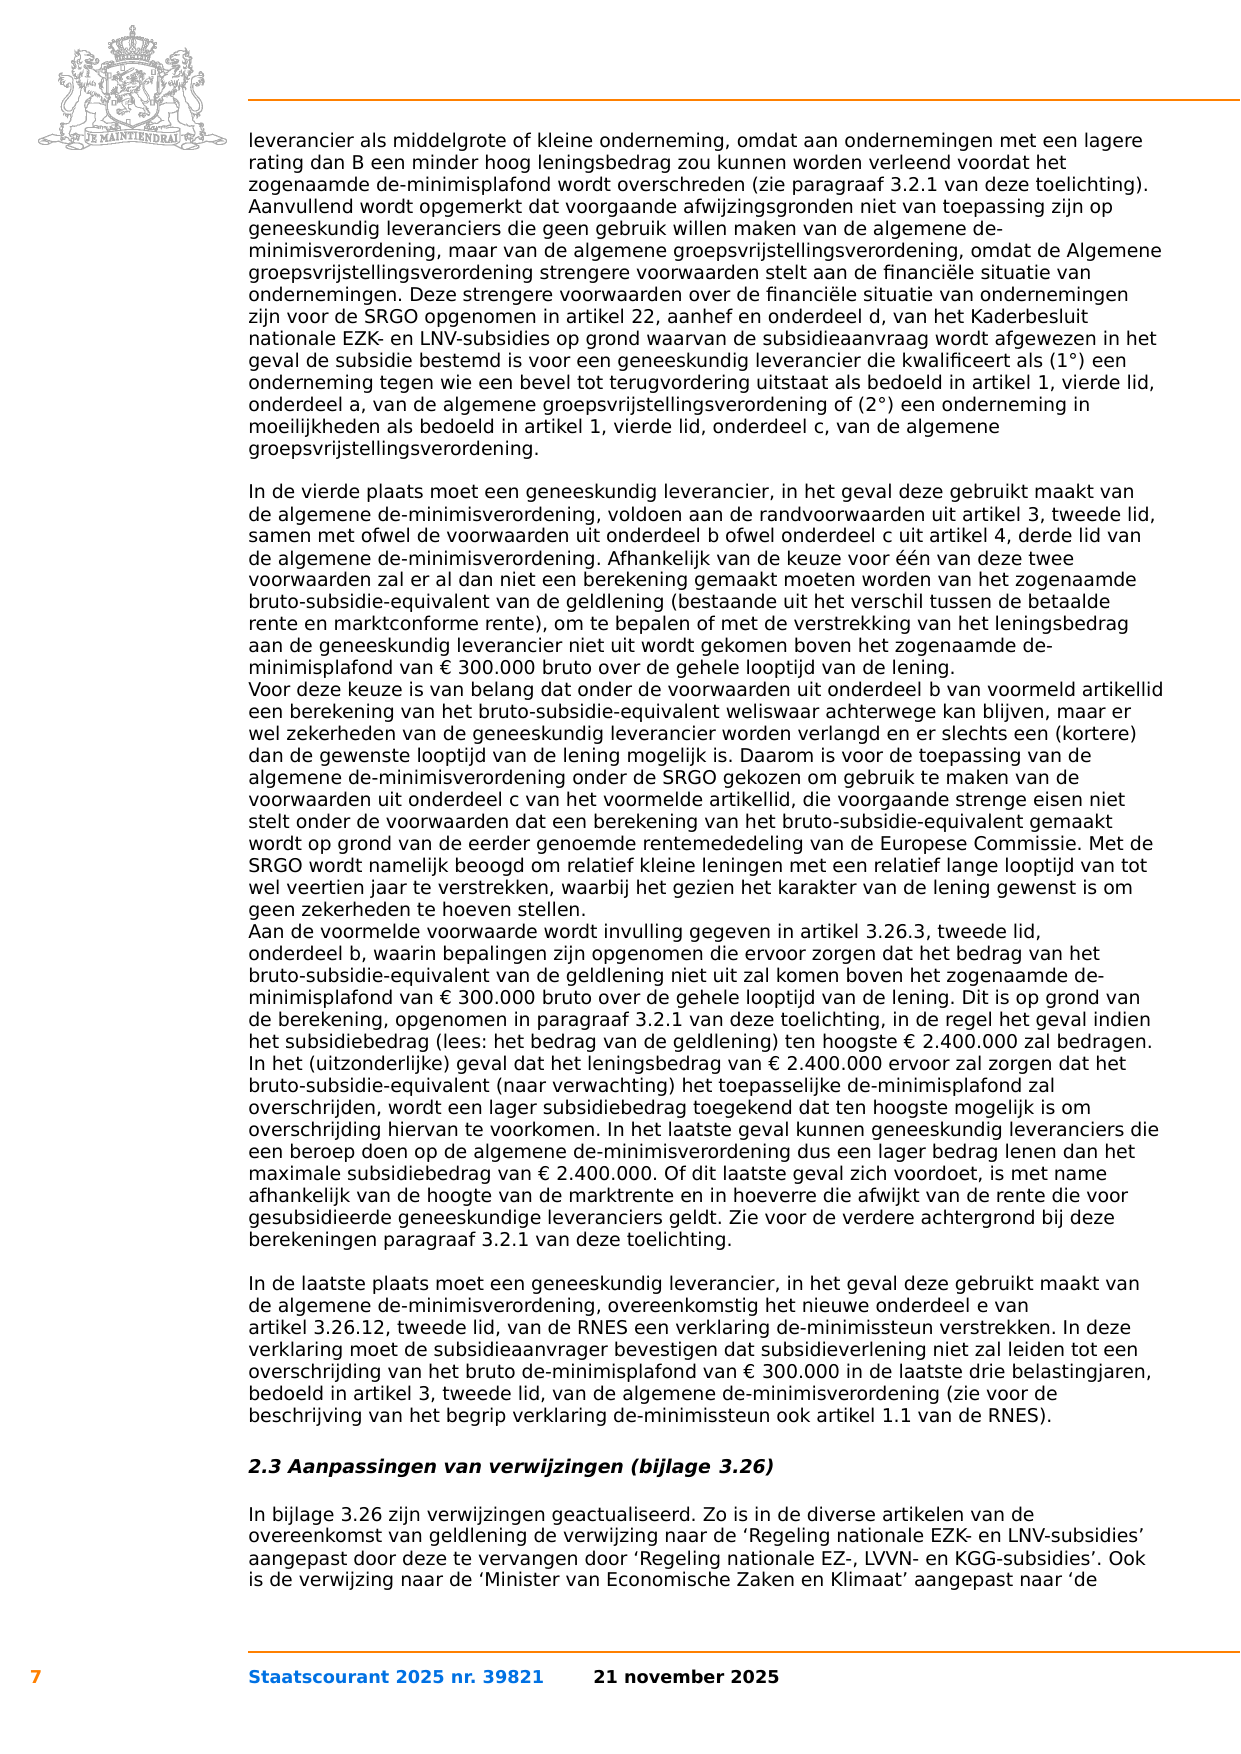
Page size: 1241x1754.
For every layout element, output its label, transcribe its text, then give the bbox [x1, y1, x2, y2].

text In bijlage 3.26 zijn verwijzingen geactualiseerd. Zo is in de diverse artikelen van de overeenkomst van geldlening de verwijzing naar de ‘Regeling nationale EZK- en LNV-subsidies’ aangepast door deze te vervangen door ‘Regeling nationale EZ-, LVVN- en KGG-subsidies’. Ook is de verwijzing naar de ‘Minister van Economische Zaken en Klimaat’ aangepast naar ‘de [248, 1503, 1163, 1591]
text Aanvullend wordt opgemerkt dat voorgaande afwijzingsgronden niet van toepassing zijn op geneeskundig leveranciers die geen gebruik willen maken van de algemene de-minimisverordening, maar van de algemene groepsvrijstellingsverordening, omdat de Algemene groepsvrijstellingsverordening strengere voorwaarden stelt aan de financiële situatie van ondernemingen. Deze strengere voorwaarden over de financiële situatie van ondernemingen zijn voor de SRGO opgenomen in artikel 22, aanhef en onderdeel d, van het Kaderbesluit nationale EZK- en LNV-subsidies op grond waarvan de subsidieaanvraag wordt afgewezen in het geval de subsidie bestemd is voor een geneeskundig leverancier die kwalificeert als (1°) een onderneming tegen wie een bevel tot terugvordering uitstaat als bedoeld in artikel 1, vierde lid, onderdeel a, van de algemene groepsvrijstellingsverordening of (2°) een onderneming in moeilijkheden als bedoeld in artikel 1, vierde lid, onderdeel c, van de algemene groepsvrijstellingsverordening. [248, 196, 1163, 459]
text In de laatste plaats moet een geneeskundig leverancier, in het geval deze gebruikt maakt van de algemene de-minimisverordening, overeenkomstig het nieuwe onderdeel e van artikel 3.26.12, tweede lid, van de RNES een verklaring de-minimissteun verstrekken. In deze verklaring moet de subsidieaanvrager bevestigen dat subsidieverlening niet zal leiden tot een overschrijding van het bruto de-minimisplafond van € 300.000 in de laatste drie belastingjaren, bedoeld in artikel 3, tweede lid, van de algemene de-minimisverordening (zie voor de beschrijving van het begrip verklaring de-minimissteun ook artikel 1.1 van de RNES). [248, 1273, 1163, 1426]
text Voor deze keuze is van belang dat onder de voorwaarden uit onderdeel b van voormeld artikellid een berekening van het bruto-subsidie-equivalent weliswaar achterwege kan blijven, maar er wel zekerheden van de geneeskundig leverancier worden verlangd en er slechts een (kortere) dan de gewenste looptijd van de lening mogelijk is. Daarom is voor de toepassing van de algemene de-minimisverordening onder de SRGO gekozen om gebruik te maken van de voorwaarden uit onderdeel c van het voormelde artikellid, die voorgaande strenge eisen niet stelt onder de voorwaarden dat een berekening van het bruto-subsidie-equivalent gemaakt wordt op grond van de eerder genoemde rentemededeling van de Europese Commissie. Met de SRGO wordt namelijk beoogd om relatief kleine leningen met een relatief lange looptijd van tot wel veertien jaar te verstrekken, waarbij het gezien het karakter van de lening gewenst is om geen zekerheden te hoeven stellen. [248, 679, 1163, 921]
subtitle 2.3 Aanpassingen van verwijzingen (bijlage 3.26) [248, 1456, 1163, 1478]
text Aan de voormelde voorwaarde wordt invulling gegeven in artikel 3.26.3, tweede lid, onderdeel b, waarin bepalingen zijn opgenomen die ervoor zorgen dat het bedrag van het bruto-subsidie-equivalent van de geldlening niet uit zal komen boven het zogenaamde de-minimisplafond van € 300.000 bruto over de gehele looptijd van de lening. Dit is op grond van de berekening, opgenomen in paragraaf 3.2.1 van deze toelichting, in de regel het geval indien het subsidiebedrag (lees: het bedrag van de geldlening) ten hoogste € 2.400.000 zal bedragen. In het (uitzonderlijke) geval dat het leningsbedrag van € 2.400.000 ervoor zal zorgen dat het bruto-subsidie-equivalent (naar verwachting) het toepasselijke de-minimisplafond zal overschrijden, wordt een lager subsidiebedrag toegekend dat ten hoogste mogelijk is om overschrijding hiervan te voorkomen. In het laatste geval kunnen geneeskundig leveranciers die een beroep doen op de algemene de-minimisverordening dus een lager bedrag lenen dan het maximale subsidiebedrag van € 2.400.000. Of dit laatste geval zich voordoet, is met name afhankelijk van de hoogte van de marktrente en in hoeverre die afwijkt van de rente die voor gesubsidieerde geneeskundige leveranciers geldt. Zie voor de verdere achtergrond bij deze berekeningen paragraaf 3.2.1 van deze toelichting. [248, 921, 1163, 1251]
text In de vierde plaats moet een geneeskundig leverancier, in het geval deze gebruikt maakt van de algemene de-minimisverordening, voldoen aan de randvoorwaarden uit artikel 3, tweede lid, samen met ofwel de voorwaarden uit onderdeel b ofwel onderdeel c uit artikel 4, derde lid van de algemene de-minimisverordening. Afhankelijk van de keuze voor één van deze twee voorwaarden zal er al dan niet een berekening gemaakt moeten worden van het zogenaamde bruto-subsidie-equivalent van de geldlening (bestaande uit het verschil tussen de betaalde rente en marktconforme rente), om te bepalen of met de verstrekking van het leningsbedrag aan de geneeskundig leverancier niet uit wordt gekomen boven het zogenaamde de-minimisplafond van € 300.000 bruto over de gehele looptijd van de lening. [248, 481, 1163, 679]
picture [38, 25, 227, 150]
text leverancier als middelgrote of kleine onderneming, omdat aan ondernemingen met een lagere rating dan B een minder hoog leningsbedrag zou kunnen worden verleend voordat het zogenaamde de-minimisplafond wordt overschreden (zie paragraaf 3.2.1 van deze toelichting). [248, 130, 1163, 196]
